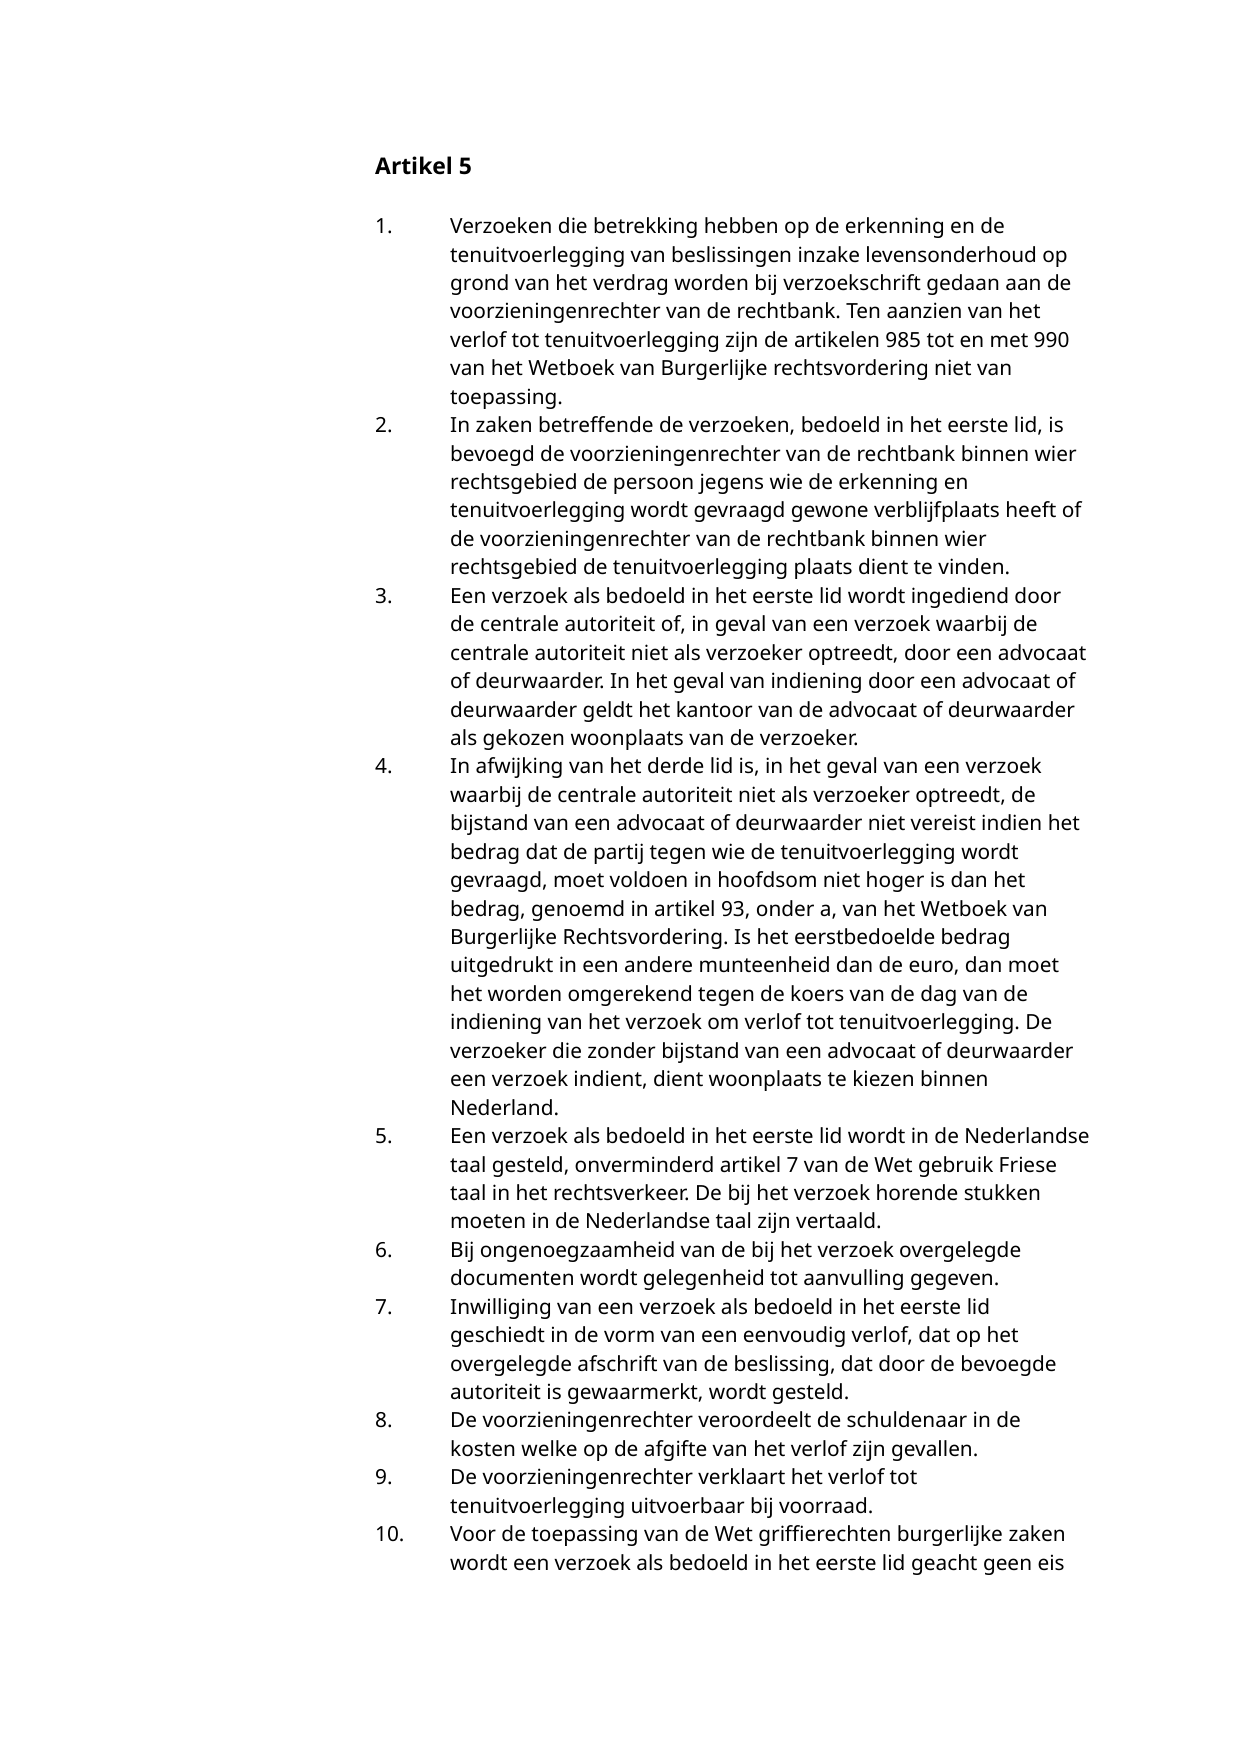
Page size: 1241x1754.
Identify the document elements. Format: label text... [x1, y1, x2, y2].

list Een verzoek als bedoeld in het eerste lid wordt in de Nederlandse taal gesteld, onverminderd artikel 7 van de Wet gebruik Friese taal in het rechtsverkeer. De bij het verzoek horende stukken moeten in de Nederlandse taal zijn vertaald. [375, 1121, 1090, 1235]
subtitle Artikel 5 [375, 150, 1090, 181]
list In zaken betreffende de verzoeken, bedoeld in het eerste lid, is bevoegd de voorzieningenrechter van de rechtbank binnen wier rechtsgebied de persoon jegens wie de erkenning en tenuitvoerlegging wordt gevraagd gewone verblijfplaats heeft of de voorzieningenrechter van de rechtbank binnen wier rechtsgebied de tenuitvoerlegging plaats dient te vinden. [375, 410, 1090, 581]
list Verzoeken die betrekking hebben op de erkenning en de tenuitvoerlegging van beslissingen inzake levensonderhoud op grond van het verdrag worden bij verzoekschrift gedaan aan de voorzieningenrechter van de rechtbank. Ten aanzien van het verlof tot tenuitvoerlegging zijn de artikelen 985 tot en met 990 van het Wetboek van Burgerlijke rechtsvordering niet van toepassing. [375, 211, 1090, 410]
list De voorzieningenrechter verklaart het verlof tot tenuitvoerlegging uitvoerbaar bij voorraad. [375, 1462, 1090, 1519]
list Inwilliging van een verzoek als bedoeld in het eerste lid geschiedt in de vorm van een eenvoudig verlof, dat op het overgelegde afschrift van de beslissing, dat door de bevoegde autoriteit is gewaarmerkt, wordt gesteld. [375, 1292, 1090, 1406]
list Een verzoek als bedoeld in het eerste lid wordt ingediend door de centrale autoriteit of, in geval van een verzoek waarbij de centrale autoriteit niet als verzoeker optreedt, door een advocaat of deurwaarder. In het geval van indiening door een advocaat of deurwaarder geldt het kantoor van de advocaat of deurwaarder als gekozen woonplaats van de verzoeker. [375, 581, 1090, 752]
list Voor de toepassing van de Wet griffierechten burgerlijke zaken wordt een verzoek als bedoeld in het eerste lid geacht geen eis [375, 1519, 1090, 1576]
list In afwijking van het derde lid is, in het geval van een verzoek waarbij de centrale autoriteit niet als verzoeker optreedt, de bijstand van een advocaat of deurwaarder niet vereist indien het bedrag dat de partij tegen wie de tenuitvoerlegging wordt gevraagd, moet voldoen in hoofdsom niet hoger is dan het bedrag, genoemd in artikel 93, onder a, van het Wetboek van Burgerlijke Rechtsvordering. Is het eerstbedoelde bedrag uitgedrukt in een andere munteenheid dan de euro, dan moet het worden omgerekend tegen de koers van de dag van de indiening van het verzoek om verlof tot tenuitvoerlegging. De verzoeker die zonder bijstand van een advocaat of deurwaarder een verzoek indient, dient woonplaats te kiezen binnen Nederland. [375, 752, 1090, 1121]
list Bij ongenoegzaamheid van de bij het verzoek overgelegde documenten wordt gelegenheid tot aanvulling gegeven. [375, 1235, 1090, 1292]
list De voorzieningenrechter veroordeelt de schuldenaar in de kosten welke op de afgifte van het verlof zijn gevallen. [375, 1406, 1090, 1462]
